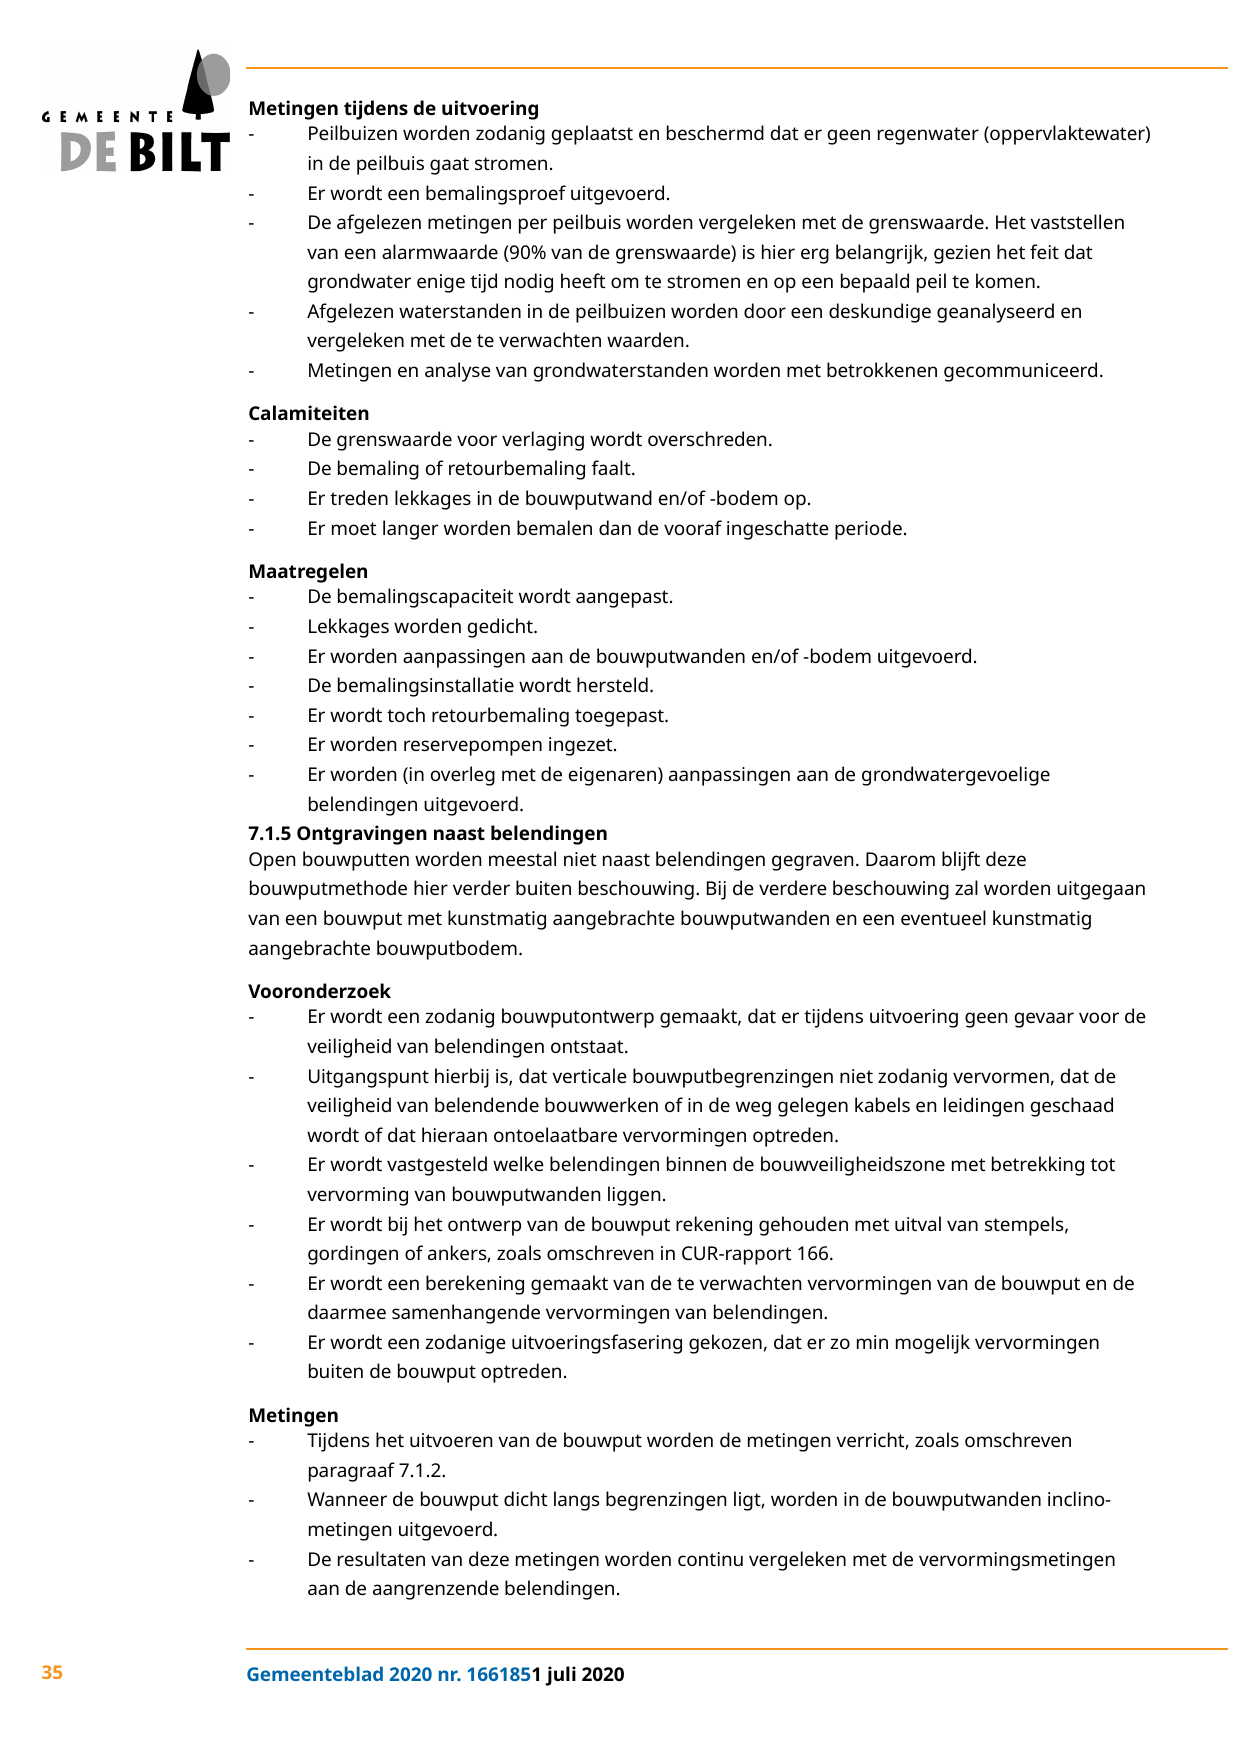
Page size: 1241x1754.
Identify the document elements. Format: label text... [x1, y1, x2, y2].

list Er wordt een zodanige uitvoeringsfasering gekozen, dat er zo min mogelijk vervormingen buiten de bouwput optreden. [248, 1329, 1152, 1384]
list Er wordt bij het ontwerp van de bouwput rekening gehouden met uitval van stempels, gordingen of ankers, zoals omschreven in CUR-rapport 166. [248, 1211, 1152, 1266]
list Er moet langer worden bemalen dan de vooraf ingeschatte periode. [248, 515, 1152, 541]
list De bemaling of retourbemaling faalt. [248, 456, 1152, 481]
text Metingen [248, 1402, 1152, 1427]
list Er wordt een bemalingsproef uitgevoerd. [248, 180, 1152, 205]
text Metingen tijdens de uitvoering [248, 95, 1152, 121]
list De bemalingsinstallatie wordt hersteld. [248, 672, 1152, 698]
text 7.1.5 Ontgravingen naast belendingen [248, 820, 1152, 846]
list Er wordt vastgesteld welke belendingen binnen de bouwveiligheidszone met betrekking tot vervorming van bouwputwanden liggen. [248, 1152, 1152, 1207]
text Vooronderzoek [248, 978, 1152, 1004]
list Peilbuizen worden zodanig geplaatst en beschermd dat er geen regenwater (oppervlaktewater) in de peilbuis gaat stromen. [248, 121, 1152, 176]
list Er wordt een zodanig bouwputontwerp gemaakt, dat er tijdens uitvoering geen gevaar voor de veiligheid van belendingen ontstaat. [248, 1004, 1152, 1059]
list Wanneer de bouwput dicht langs begrenzingen ligt, worden in de bouwputwanden inclino-metingen uitgevoerd. [248, 1487, 1152, 1542]
list Lekkages worden gedicht. [248, 613, 1152, 639]
list Uitgangspunt hierbij is, dat verticale bouwputbegrenzingen niet zodanig vervormen, dat de veiligheid van belendende bouwwerken of in de weg gelegen kabels en leidingen geschaad wordt of dat hieraan ontoelaatbare vervormingen optreden. [248, 1063, 1152, 1148]
list De grenswaarde voor verlaging wordt overschreden. [248, 426, 1152, 452]
text Maatregelen [248, 558, 1152, 584]
list Tijdens het uitvoeren van de bouwput worden de metingen verricht, zoals omschreven paragraaf 7.1.2. [248, 1427, 1152, 1483]
list Er worden reservepompen ingezet. [248, 732, 1152, 757]
text Calamiteiten [248, 400, 1152, 426]
list Er wordt een berekening gemaakt van de te verwachten vervormingen van de bouwput en de daarmee samenhangende vervormingen van belendingen. [248, 1270, 1152, 1325]
list De resultaten van deze metingen worden continu vergeleken met de vervormingsmetingen aan de aangrenzende belendingen. [248, 1546, 1152, 1601]
text Open bouwputten worden meestal niet naast belendingen gegraven. Daarom blijft deze bouwputmethode hier verder buiten beschouwing. Bij de verdere beschouwing zal worden uitgegaan van een bouwput met kunstmatig aangebrachte bouwputwanden en een eventueel kunstmatig aangebrachte bouwputbodem. [248, 846, 1152, 961]
list Er wordt toch retourbemaling toegepast. [248, 702, 1152, 728]
list De bemalingscapaciteit wordt aangepast. [248, 584, 1152, 609]
list Er worden (in overleg met de eigenaren) aanpassingen aan de grondwatergevoelige belendingen uitgevoerd. [248, 761, 1152, 816]
list Metingen en analyse van grondwaterstanden worden met betrokkenen gecommuniceerd. [248, 357, 1152, 383]
list Er treden lekkages in de bouwputwand en/of -bodem op. [248, 485, 1152, 511]
list De afgelezen metingen per peilbuis worden vergeleken met de grenswaarde. Het vaststellen van een alarmwaarde (90% van de grenswaarde) is hier erg belangrijk, gezien het feit dat grondwater enige tijd nodig heeft om te stromen en op een bepaald peil te komen. [248, 209, 1152, 294]
list Afgelezen waterstanden in de peilbuizen worden door een deskundige geanalyseerd en vergeleken met de te verwachten waarden. [248, 298, 1152, 353]
picture [41, 47, 231, 172]
list Er worden aanpassingen aan de bouwputwanden en/of -bodem uitgevoerd. [248, 643, 1152, 668]
